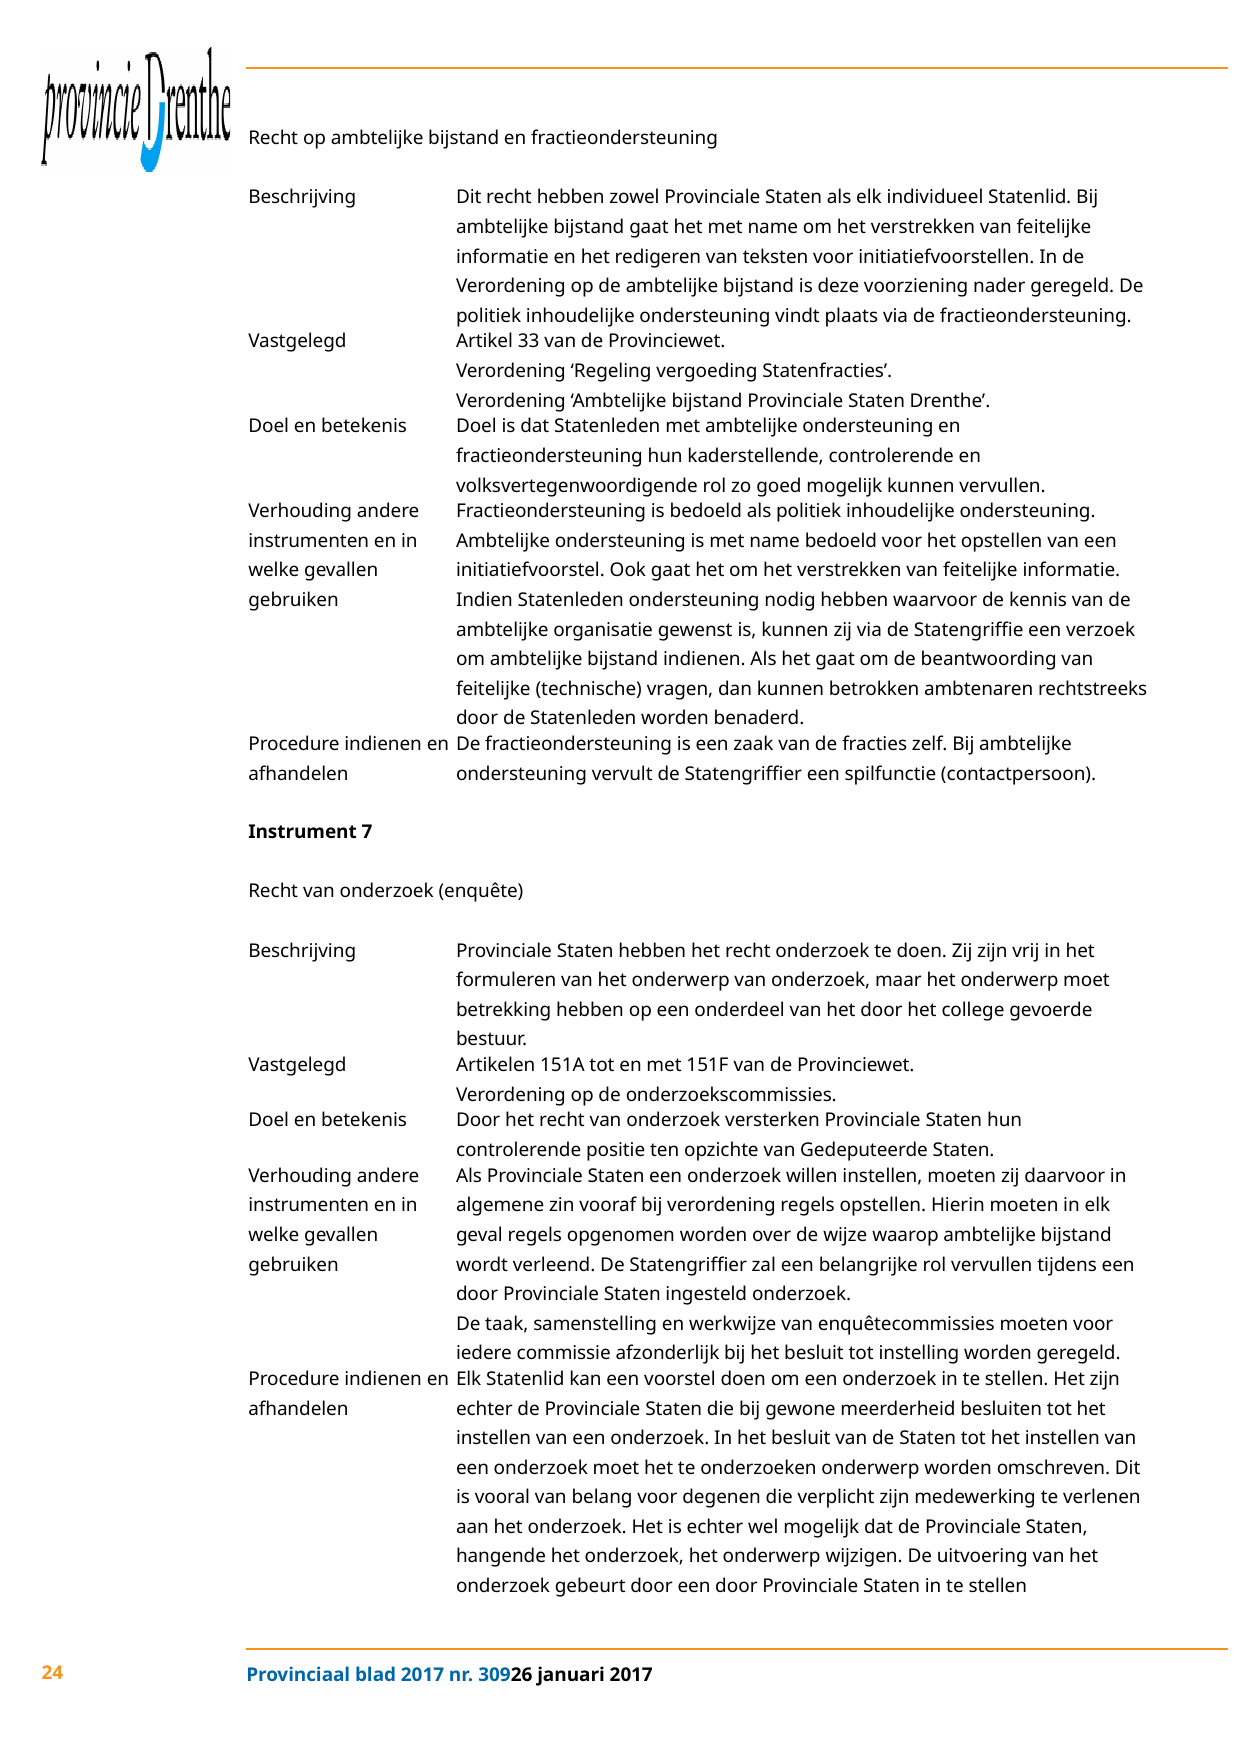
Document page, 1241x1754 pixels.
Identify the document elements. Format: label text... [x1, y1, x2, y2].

table_cell Verhouding andere instrumenten en in welke gevallen gebruiken [248, 498, 456, 730]
table_header Provinciale Staten hebben het recht onderzoek te doen. Zij zijn vrij in het formuleren van het onderwerp van onderzoek, maar het onderwerp moet betrekking hebben op een onderdeel van het door het college gevoerde bestuur. [456, 937, 1152, 1051]
table_cell Verhouding andere instrumenten en in welke gevallen gebruiken [248, 1162, 456, 1365]
text Recht van onderzoek (enquête) [248, 878, 1152, 903]
table_cell Doel en betekenis [248, 413, 456, 497]
table_header Beschrijving [248, 184, 456, 328]
table_cell Artikelen 151A tot en met 151F van de Provinciewet. Verordening op de onderzoekscommissies. [456, 1051, 1152, 1107]
table_header Beschrijving [248, 937, 456, 1051]
table_cell Fractieondersteuning is bedoeld als politiek inhoudelijke ondersteuning. Ambtelijke ondersteuning is met name bedoeld voor het opstellen van een initiatiefvoorstel. Ook gaat het om het verstrekken van feitelijke informatie. Indien Statenleden ondersteuning nodig hebben waarvoor de kennis van de ambtelijke organisatie gewenst is, kunnen zij via de Statengriffie een verzoek om ambtelijke bijstand indienen. Als het gaat om de beantwoording van feitelijke (technische) vragen, dan kunnen betrokken ambtenaren rechtstreeks door de Statenleden worden benaderd. [456, 498, 1152, 730]
table_cell Procedure indienen en afhandelen [248, 730, 456, 786]
table_cell Procedure indienen en afhandelen [248, 1365, 456, 1598]
table_cell Vastgelegd [248, 1051, 456, 1107]
table_cell Door het recht van onderzoek versterken Provinciale Staten hun controlerende positie ten opzichte van Gedeputeerde Staten. [456, 1107, 1152, 1162]
table_header Dit recht hebben zowel Provinciale Staten als elk individueel Statenlid. Bij ambtelijke bijstand gaat het met name om het verstrekken van feitelijke informatie en het redigeren van teksten voor initiatiefvoorstellen. In de Verordening op de ambtelijke bijstand is deze voorziening nader geregeld. De politiek inhoudelijke ondersteuning vindt plaats via de fractieondersteuning. [456, 184, 1152, 328]
text Instrument 7 [248, 818, 1152, 844]
text Recht op ambtelijke bijstand en fractieondersteuning [248, 124, 1152, 150]
table_cell Doel is dat Statenleden met ambtelijke ondersteuning en fractieondersteuning hun kaderstellende, controlerende en volksvertegenwoordigende rol zo goed mogelijk kunnen vervullen. [456, 413, 1152, 497]
table_cell Als Provinciale Staten een onderzoek willen instellen, moeten zij daarvoor in algemene zin vooraf bij verordening regels opstellen. Hierin moeten in elk geval regels opgenomen worden over de wijze waarop ambtelijke bijstand wordt verleend. De Statengriffier zal een belangrijke rol vervullen tijdens een door Provinciale Staten ingesteld onderzoek. De taak, samenstelling en werkwijze van enquêtecommissies moeten voor iedere commissie afzonderlijk bij het besluit tot instelling worden geregeld. [456, 1162, 1152, 1365]
table_cell Elk Statenlid kan een voorstel doen om een onderzoek in te stellen. Het zijn echter de Provinciale Staten die bij gewone meerderheid besluiten tot het instellen van een onderzoek. In het besluit van de Staten tot het instellen van een onderzoek moet het te onderzoeken onderwerp worden omschreven. Dit is vooral van belang voor degenen die verplicht zijn medewerking te verlenen aan het onderzoek. Het is echter wel mogelijk dat de Provinciale Staten, hangende het onderzoek, het onderwerp wijzigen. De uitvoering van het onderzoek gebeurt door een door Provinciale Staten in te stellen [456, 1365, 1152, 1598]
table_cell De fractieondersteuning is een zaak van de fracties zelf. Bij ambtelijke ondersteuning vervult de Statengriffier een spilfunctie (contactpersoon). [456, 730, 1152, 786]
table_cell Doel en betekenis [248, 1107, 456, 1162]
table_cell Vastgelegd [248, 328, 456, 413]
table_cell Artikel 33 van de Provinciewet. Verordening ‘Regeling vergoeding Statenfracties’. Verordening ‘Ambtelijke bijstand Provinciale Staten Drenthe’. [456, 328, 1152, 413]
picture [41, 47, 231, 172]
